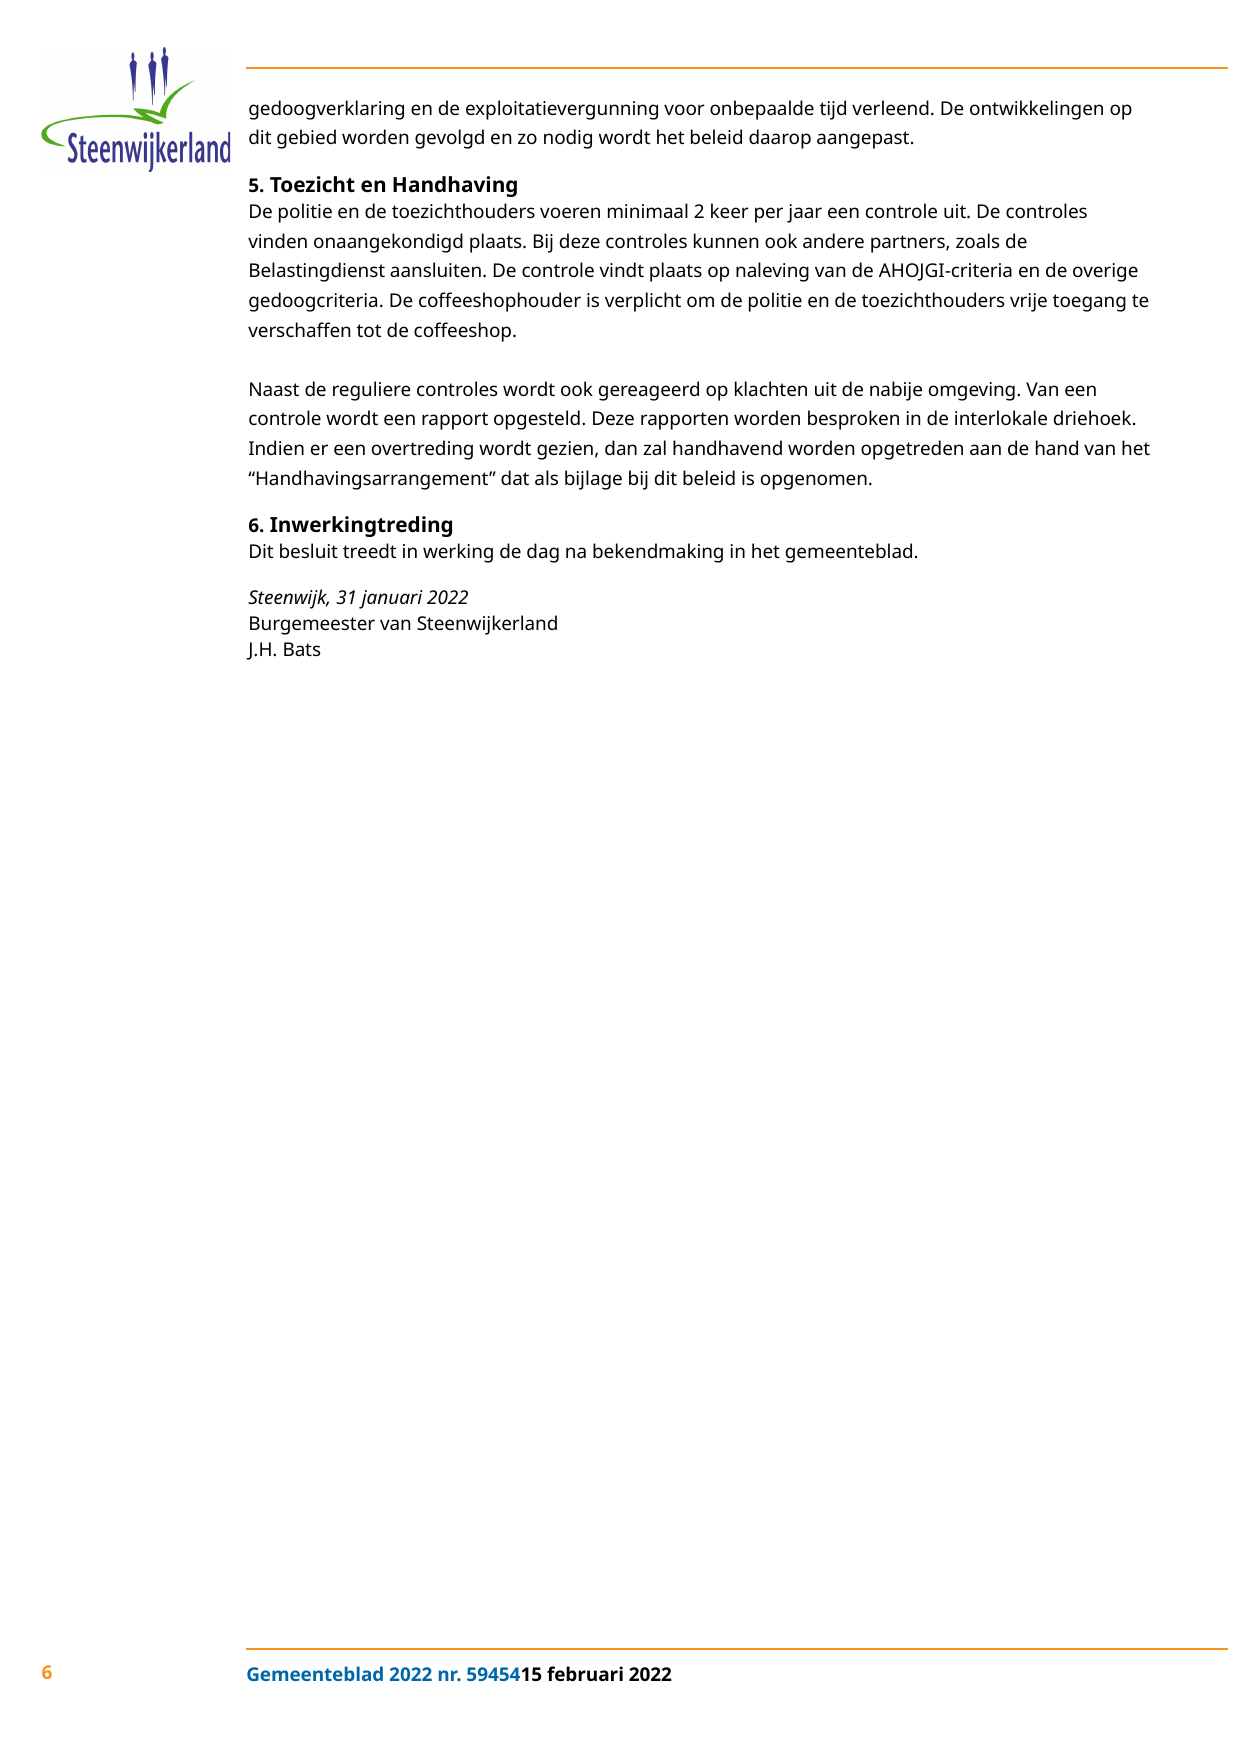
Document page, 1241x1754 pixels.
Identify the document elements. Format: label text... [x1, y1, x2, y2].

text Steenwijk, 31 januari 2022 [248, 584, 1152, 610]
text 5. Toezicht en Handhaving [248, 170, 1152, 198]
text Burgemeester van Steenwijkerland [248, 610, 1152, 636]
text gedoogverklaring en de exploitatievergunning voor onbepaalde tijd verleend. De ontwikkelingen op dit gebied worden gevolgd en zo nodig wordt het beleid daarop aangepast. [248, 95, 1152, 150]
text Naast de reguliere controles wordt ook gereageerd op klachten uit de nabije omgeving. Van een controle wordt een rapport opgesteld. Deze rapporten worden besproken in de interlokale driehoek. Indien er een overtreding wordt gezien, dan zal handhavend worden opgetreden aan de hand van het “Handhavingsarrangement” dat als bijlage bij dit beleid is opgenomen. [248, 376, 1152, 490]
text J.H. Bats [248, 636, 1152, 662]
text De politie en de toezichthouders voeren minimaal 2 keer per jaar een controle uit. De controles vinden onaangekondigd plaats. Bij deze controles kunnen ook andere partners, zoals de Belastingdienst aansluiten. De controle vindt plaats op naleving van de AHOJGI-criteria en de overige gedoogcriteria. De coffeeshophouder is verplicht om de politie en de toezichthouders vrije toegang te verschaffen tot de coffeeshop. [248, 198, 1152, 342]
text 6. Inwerkingtreding [248, 510, 1152, 539]
text Dit besluit treedt in werking de dag na bekendmaking in het gemeenteblad. [248, 539, 1152, 564]
picture [41, 47, 231, 172]
